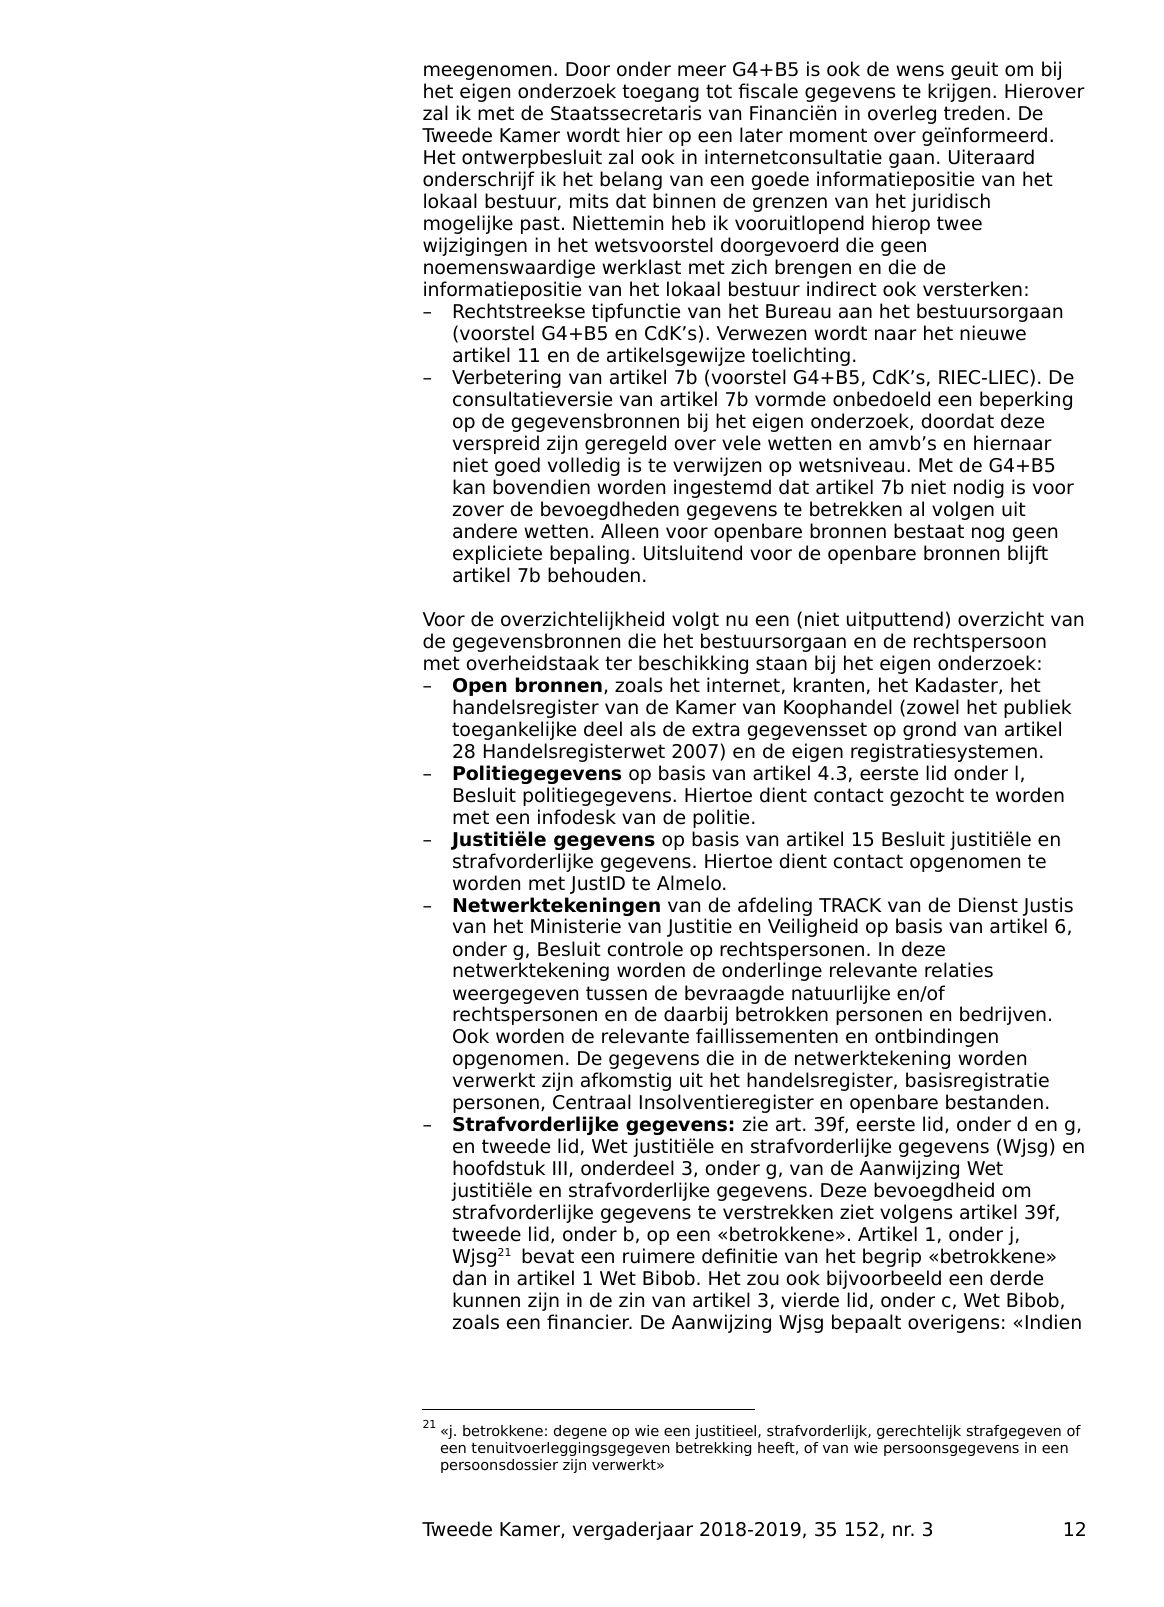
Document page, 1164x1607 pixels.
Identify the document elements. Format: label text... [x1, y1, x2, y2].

text – Verbetering van artikel 7b (voorstel G4+B5, CdK’s, RIEC-LIEC). De consultatieversie van artikel 7b vormde onbedoeld een beperking op de gegevensbronnen bij het eigen onderzoek, doordat deze verspreid zijn geregeld over vele wetten en amvb’s en hiernaar niet goed volledig is te verwijzen op wetsniveau. Met de G4+B5 kan bovendien worden ingestemd dat artikel 7b niet nodig is voor zover de bevoegdheden gegevens te betrekken al volgen uit andere wetten. Alleen voor openbare bronnen bestaat nog geen expliciete bepaling. Uitsluitend voor de openbare bronnen blijft artikel 7b behouden. [422, 367, 1087, 587]
text Voor de overzichtelijkheid volgt nu een (niet uitputtend) overzicht van de gegevensbronnen die het bestuursorgaan en de rechtspersoon met overheidstaak ter beschikking staan bij het eigen onderzoek: [422, 609, 1087, 675]
text – Politiegegevens op basis van artikel 4.3, eerste lid onder l, Besluit politiegegevens. Hiertoe dient contact gezocht te worden met een infodesk van de politie. [422, 763, 1087, 828]
text meegenomen. Door onder meer G4+B5 is ook de wens geuit om bij het eigen onderzoek toegang tot fiscale gegevens te krijgen. Hierover zal ik met de Staatssecretaris van Financiën in overleg treden. De Tweede Kamer wordt hier op een later moment over geïnformeerd. Het ontwerpbesluit zal ook in internetconsultatie gaan. Uiteraard onderschrijf ik het belang van een goede informatiepositie van het lokaal bestuur, mits dat binnen de grenzen van het juridisch mogelijke past. Niettemin heb ik vooruitlopend hierop twee wijzigingen in het wetsvoorstel doorgevoerd die geen noemenswaardige werklast met zich brengen en die de informatiepositie van het lokaal bestuur indirect ook versterken: [422, 59, 1087, 301]
text – Strafvorderlijke gegevens: zie art. 39f, eerste lid, onder d en g, en tweede lid, Wet justitiële en strafvorderlijke gegevens (Wjsg) en hoofdstuk III, onderdeel 3, onder g, van de Aanwijzing Wet justitiële en strafvorderlijke gegevens. Deze bevoegdheid om strafvorderlijke gegevens te verstrekken ziet volgens artikel 39f, tweede lid, onder b, op een «betrokkene». Artikel 1, onder j, Wjsg bevat een ruimere definitie van het begrip «betrokkene» dan in artikel 1 Wet Bibob. Het zou ook bijvoorbeeld een derde kunnen zijn in de zin van artikel 3, vierde lid, onder c, Wet Bibob, zoals een financier. De Aanwijzing Wjsg bepaalt overigens: «Indien [422, 1114, 1087, 1334]
text – Justitiële gegevens op basis van artikel 15 Besluit justitiële en strafvorderlijke gegevens. Hiertoe dient contact opgenomen te worden met JustID te Almelo. [422, 828, 1087, 894]
text – Rechtstreekse tipfunctie van het Bureau aan het bestuursorgaan (voorstel G4+B5 en CdK’s). Verwezen wordt naar het nieuwe artikel 11 en de artikelsgewijze toelichting. [422, 301, 1087, 367]
text – Netwerktekeningen van de afdeling TRACK van de Dienst Justis van het Ministerie van Justitie en Veiligheid op basis van artikel 6, onder g, Besluit controle op rechtspersonen. In deze netwerktekening worden de onderlinge relevante relaties weergegeven tussen de bevraagde natuurlijke en/of rechtspersonen en de daarbij betrokken personen en bedrijven. Ook worden de relevante faillissementen en ontbindingen opgenomen. De gegevens die in de netwerktekening worden verwerkt zijn afkomstig uit het handelsregister, basisregistratie personen, Centraal Insolventieregister en openbare bestanden. [422, 894, 1087, 1114]
text «j. betrokkene: degene op wie een justitieel, strafvorderlijk, gerechtelijk strafgegeven of een tenuitvoerleggingsgegeven betrekking heeft, of van wie persoonsgegevens in een persoonsdossier zijn verwerkt» [422, 1418, 1087, 1474]
text – Open bronnen, zoals het internet, kranten, het Kadaster, het handelsregister van de Kamer van Koophandel (zowel het publiek toegankelijke deel als de extra gegevensset op grond van artikel 28 Handelsregisterwet 2007) en de eigen registratiesystemen. [422, 675, 1087, 763]
